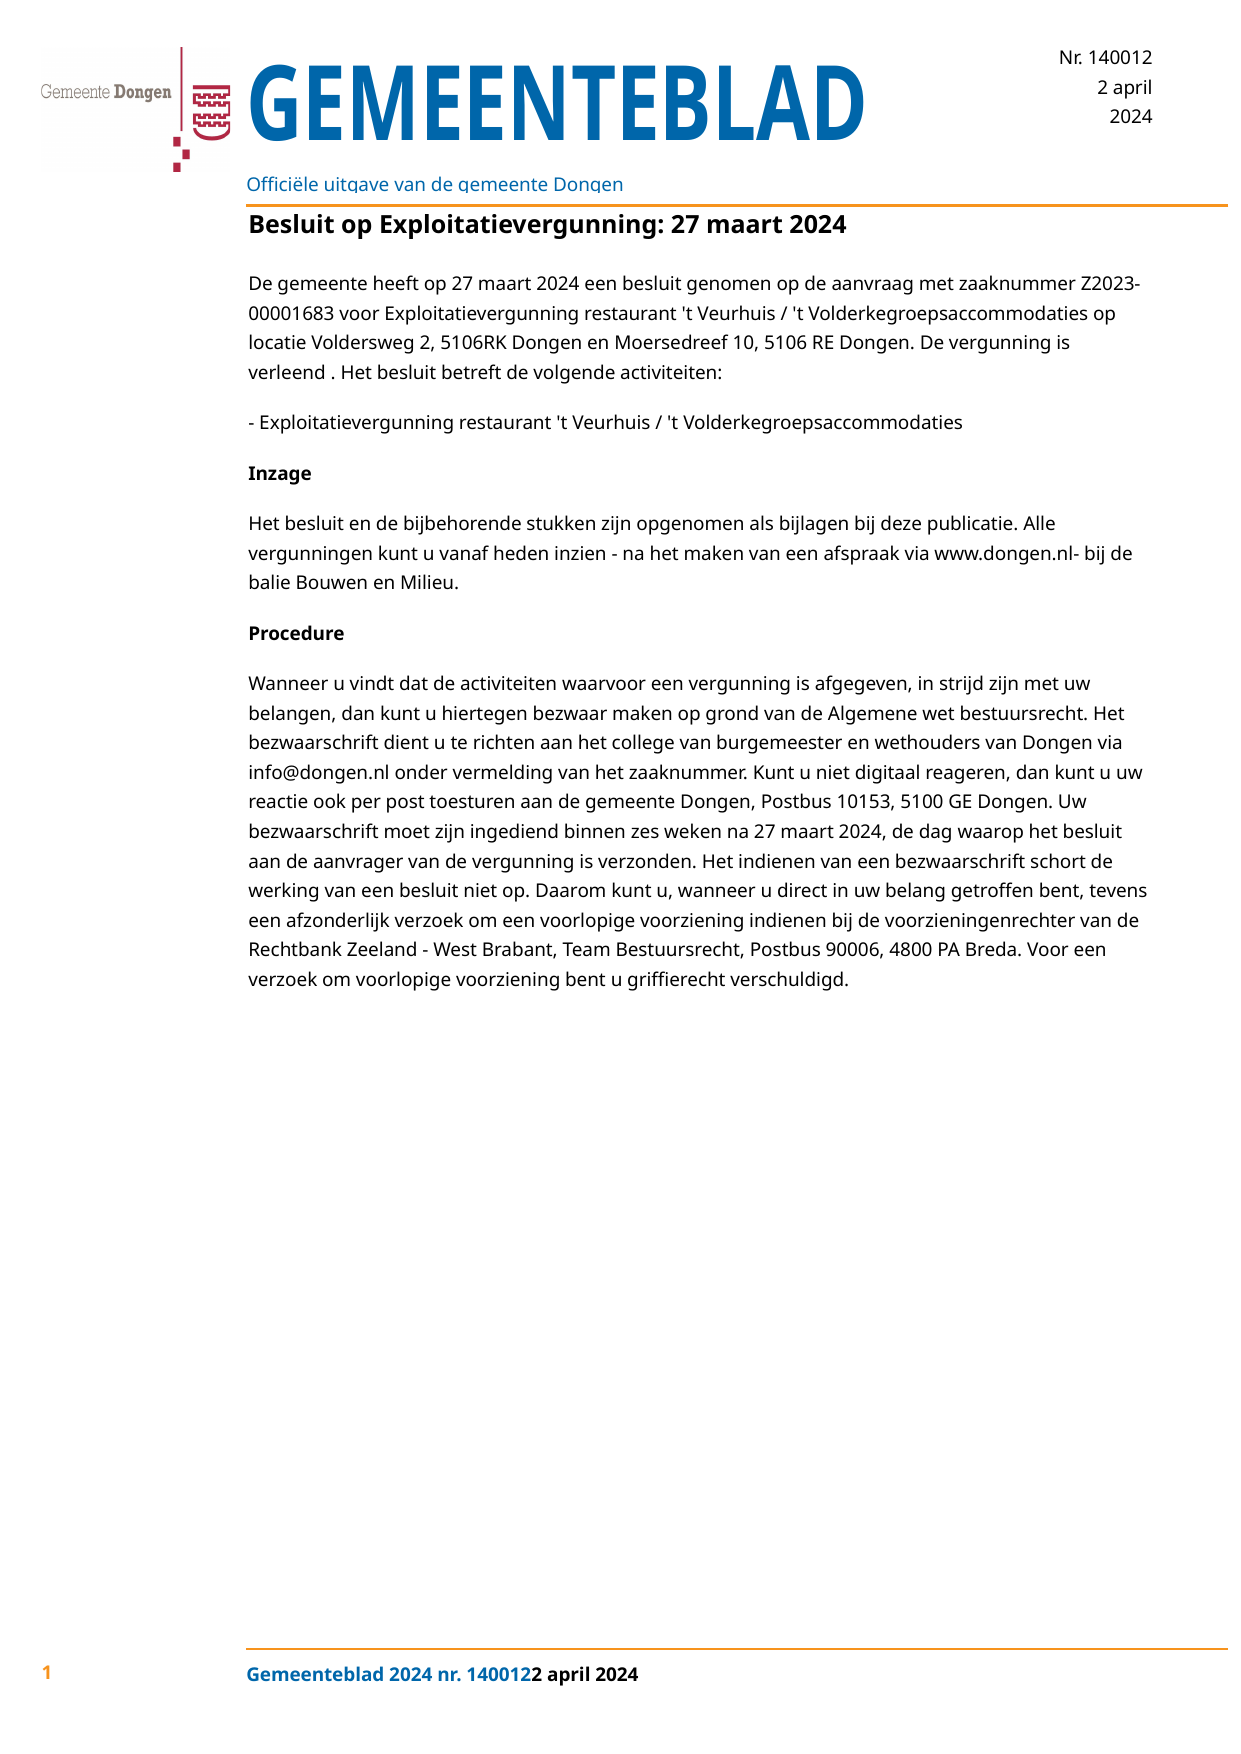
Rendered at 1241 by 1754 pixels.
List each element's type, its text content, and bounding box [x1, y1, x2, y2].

text Procedure [248, 620, 1152, 646]
picture [41, 47, 231, 172]
text Besluit op Exploitatievergunning: 27 maart 2024 [248, 207, 1152, 241]
text - Exploitatievergunning restaurant 't Veurhuis / 't Volderkegroepsaccommodaties [248, 409, 1152, 435]
text Wanneer u vindt dat de activiteiten waarvoor een vergunning is afgegeven, in strijd zijn met uw belangen, dan kunt u hiertegen bezwaar maken op grond van de Algemene wet bestuursrecht. Het bezwaarschrift dient u te richten aan het college van burgemeester en wethouders van Dongen via info@dongen.nl onder vermelding van het zaaknummer. Kunt u niet digitaal reageren, dan kunt u uw reactie ook per post toesturen aan de gemeente Dongen, Postbus 10153, 5100 GE Dongen. Uw bezwaarschrift moet zijn ingediend binnen zes weken na 27 maart 2024, de dag waarop het besluit aan de aanvrager van de vergunning is verzonden. Het indienen van een bezwaarschrift schort de werking van een besluit niet op. Daarom kunt u, wanneer u direct in uw belang getroffen bent, tevens een afzonderlijk verzoek om een voorlopige voorziening indienen bij de voorzieningenrechter van de Rechtbank Zeeland - West Brabant, Team Bestuursrecht, Postbus 90006, 4800 PA Breda. Voor een verzoek om voorlopige voorziening bent u griffierecht verschuldigd. [248, 670, 1152, 992]
text Inzage [248, 460, 1152, 486]
text Het besluit en de bijbehorende stukken zijn opgenomen als bijlagen bij deze publicatie. Alle vergunningen kunt u vanaf heden inzien - na het maken van een afspraak via www.dongen.nl- bij de balie Bouwen en Milieu. [248, 510, 1152, 595]
text De gemeente heeft op 27 maart 2024 een besluit genomen op de aanvraag met zaaknummer Z2023-00001683 voor Exploitatievergunning restaurant 't Veurhuis / 't Volderkegroepsaccommodaties op locatie Voldersweg 2, 5106RK Dongen en Moersedreef 10, 5106 RE Dongen. De vergunning is verleend . Het besluit betreft de volgende activiteiten: [248, 270, 1152, 385]
